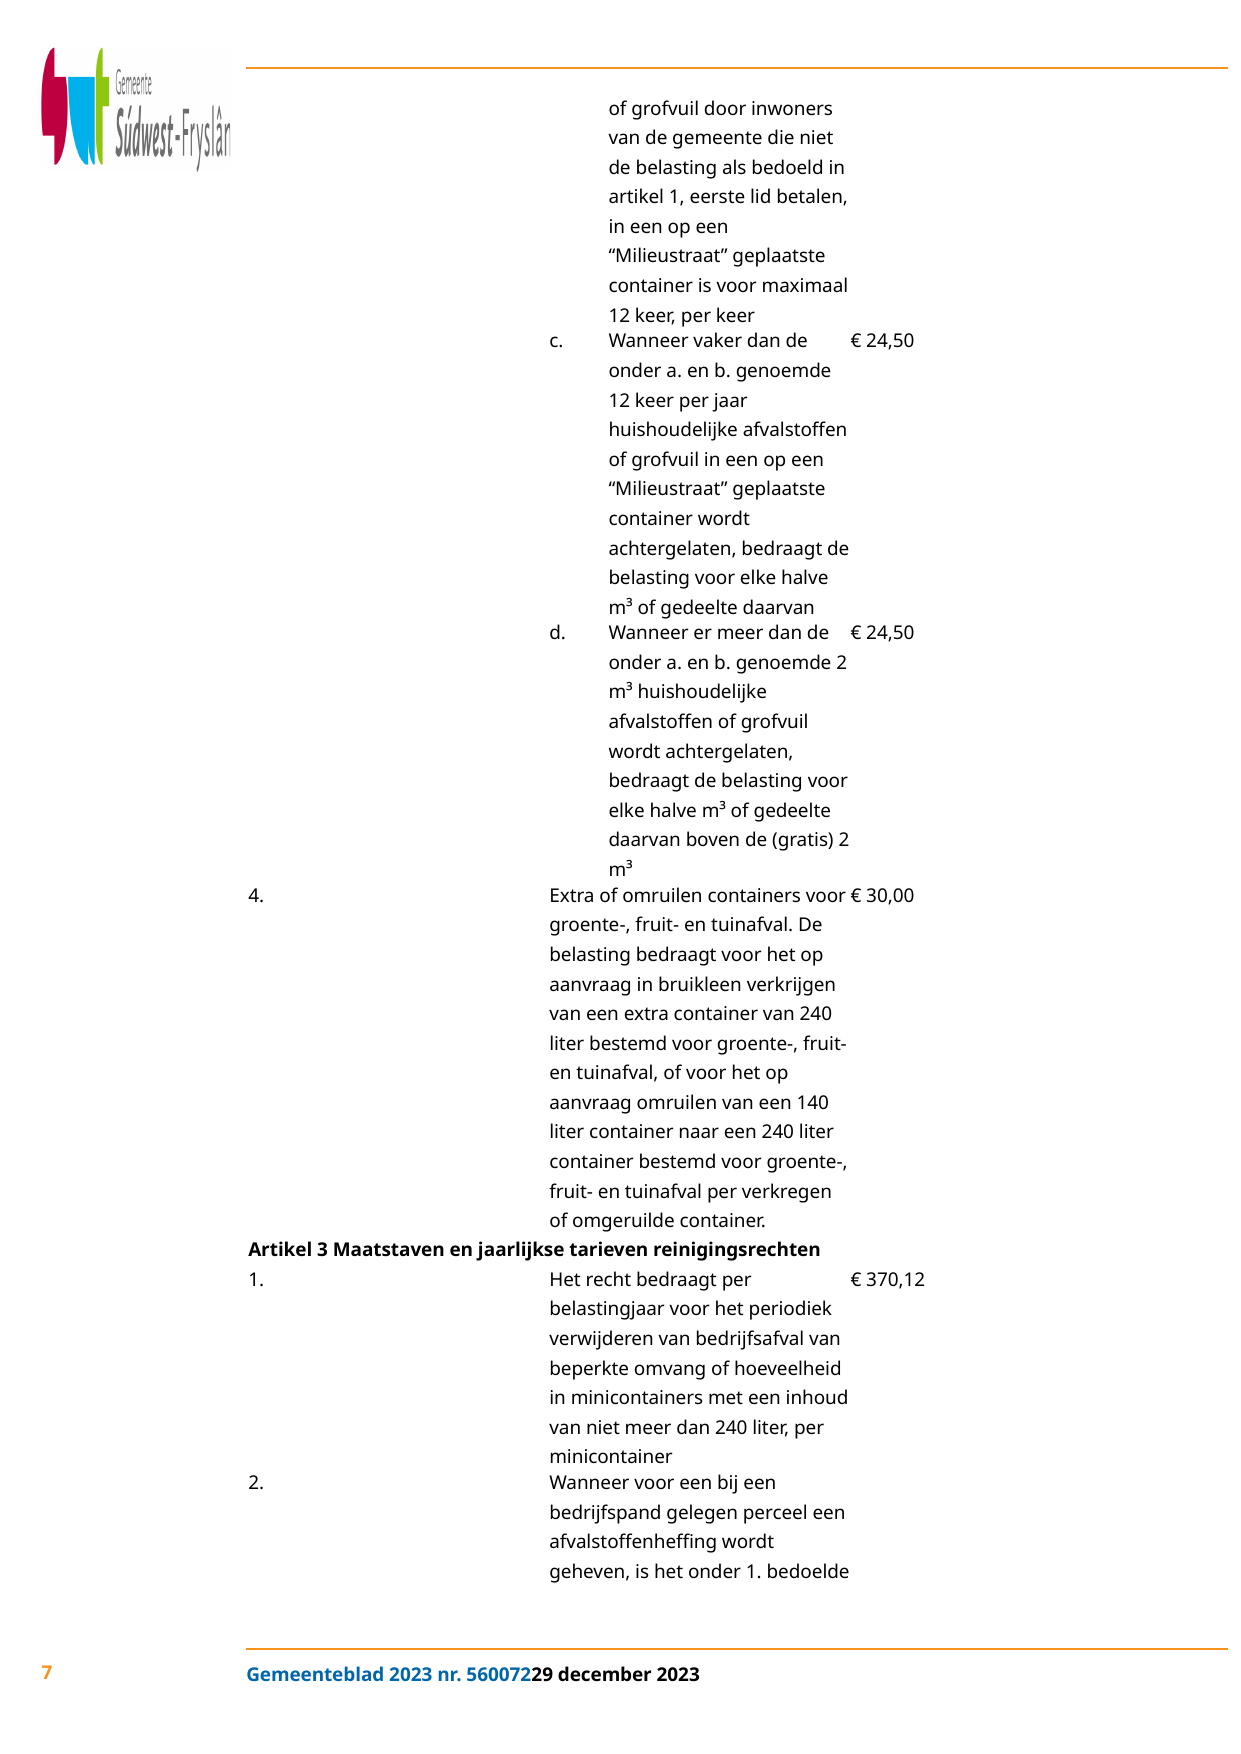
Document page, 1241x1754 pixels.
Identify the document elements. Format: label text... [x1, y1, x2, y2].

table_cell [850, 95, 1152, 328]
table_cell Extra of omruilen containers voor groente-, fruit- en tuinafval. De belasting bedraagt voor het op aanvraag in bruikleen verkrijgen van een extra container van 240 liter bestemd voor groente-, fruit- en tuinafval, of voor het op aanvraag omruilen van een 140 liter container naar een 240 liter container bestemd voor groente-, fruit- en tuinafval per verkregen of omgeruilde container. [549, 882, 850, 1233]
table_header € 370,12 [850, 1266, 1152, 1469]
picture [41, 47, 231, 172]
table_cell € 30,00 [850, 882, 1152, 1233]
table_cell 2. [248, 1469, 549, 1584]
table_cell [850, 1469, 1152, 1584]
table_cell [248, 620, 549, 882]
text Artikel 3 Maatstaven en jaarlijkse tarieven reinigingsrechten [248, 1236, 1152, 1262]
table_header Het recht bedraagt per belastingjaar voor het periodiek verwijderen van bedrijfsafval van beperkte omvang of hoeveelheid in minicontainers met een inhoud van niet meer dan 240 liter, per minicontainer [549, 1266, 850, 1469]
table_cell Wanneer voor een bij een bedrijfspand gelegen perceel een afvalstoffenheffing wordt geheven, is het onder 1. bedoelde [549, 1469, 850, 1584]
table_cell € 24,50 [850, 328, 1152, 619]
table_cell [248, 95, 549, 328]
table_cell € 24,50 [850, 620, 1152, 882]
table_cell of grofvuil door inwoners van de gemeente die niet de belasting als bedoeld in artikel 1, eerste lid betalen, in een op een “Milieustraat” geplaatste container is voor maximaal 12 keer, per keer [549, 95, 850, 328]
table_cell Wanneer er meer dan de onder a. en b. genoemde 2 m³ huishoudelijke afvalstoffen of grofvuil wordt achtergelaten, bedraagt de belasting voor elke halve m³ of gedeelte daarvan boven de (gratis) 2 m³ [549, 620, 850, 882]
table_cell 4. [248, 882, 549, 1233]
table_cell Wanneer vaker dan de onder a. en b. genoemde 12 keer per jaar huishoudelijke afvalstoffen of grofvuil in een op een “Milieustraat” geplaatste container wordt achtergelaten, bedraagt de belasting voor elke halve m³ of gedeelte daarvan [549, 328, 850, 619]
table_header 1. [248, 1266, 549, 1469]
table_cell [248, 328, 549, 619]
